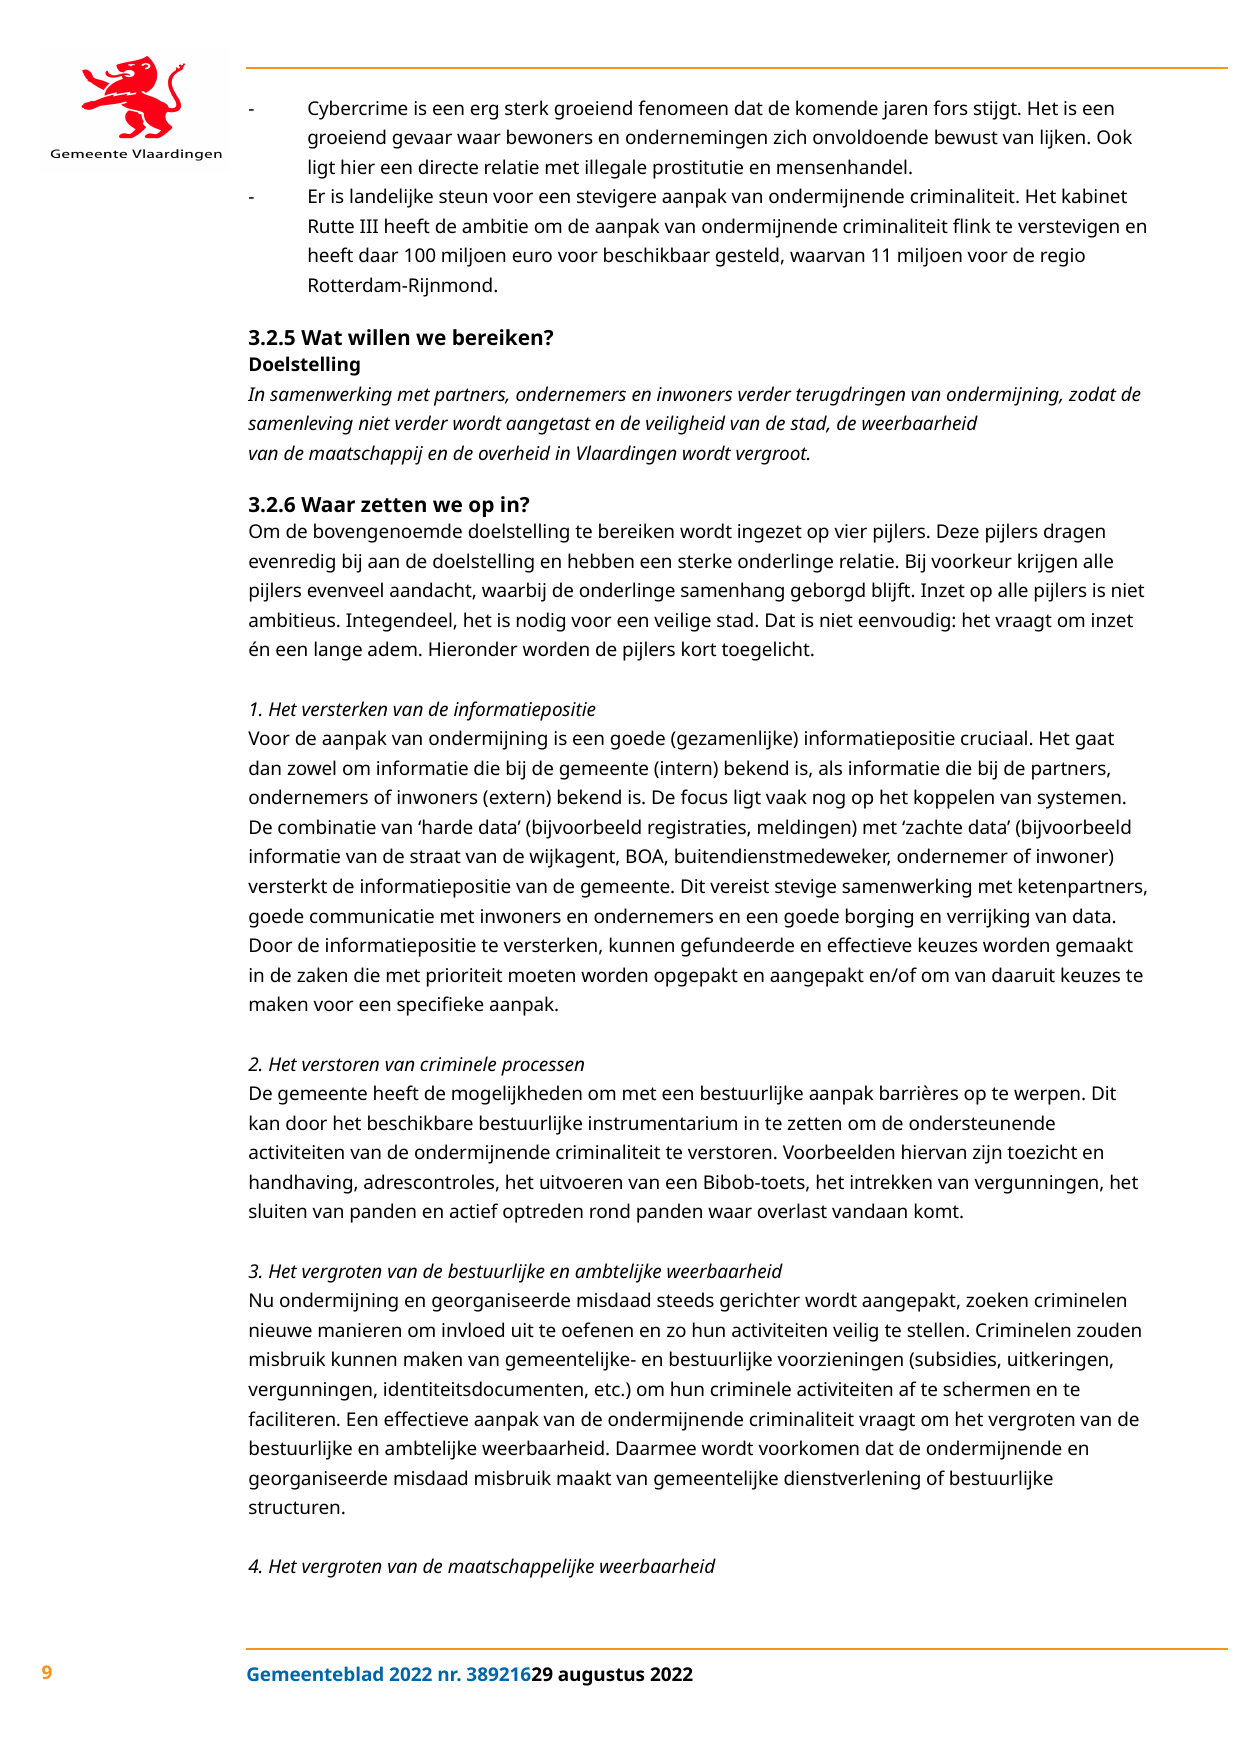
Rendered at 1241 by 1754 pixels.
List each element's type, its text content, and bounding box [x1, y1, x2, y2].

text 3.2.5 Wat willen we bereiken? [248, 323, 1152, 351]
text 4. Het vergroten van de maatschappelijke weerbaarheid [248, 1554, 1152, 1579]
list Er is landelijke steun voor een stevigere aanpak van ondermijnende criminaliteit. Het kabinet Rutte III heeft de ambitie om de aanpak van ondermijnende criminaliteit flink te verstevigen en heeft daar 100 miljoen euro voor beschikbaar gesteld, waarvan 11 miljoen voor de regio Rotterdam-Rijnmond. [248, 183, 1152, 298]
table_header Doelstelling In samenwerking met partners, ondernemers en inwoners verder terugdringen van ondermijning, zodat de samenleving niet verder wordt aangetast en de veiligheid van de stad, de weerbaarheid van de maatschappij en de overheid in Vlaardingen wordt vergroot. [248, 351, 1152, 466]
text Om de bovengenoemde doelstelling te bereiken wordt ingezet op vier pijlers. Deze pijlers dragen evenredig bij aan de doelstelling en hebben een sterke onderlinge relatie. Bij voorkeur krijgen alle pijlers evenveel aandacht, waarbij de onderlinge samenhang geborgd blijft. Inzet op alle pijlers is niet ambitieus. Integendeel, het is nodig voor een veilige stad. Dat is niet eenvoudig: het vraagt om inzet én een lange adem. Hieronder worden de pijlers kort toegelicht. [248, 518, 1152, 662]
text 3.2.6 Waar zetten we op in? [248, 490, 1152, 518]
text Voor de aanpak van ondermijning is een goede (gezamenlijke) informatiepositie cruciaal. Het gaat dan zowel om informatie die bij de gemeente (intern) bekend is, als informatie die bij de partners, ondernemers of inwoners (extern) bekend is. De focus ligt vaak nog op het koppelen van systemen. De combinatie van ‘harde data’ (bijvoorbeeld registraties, meldingen) met ‘zachte data’ (bijvoorbeeld informatie van de straat van de wijkagent, BOA, buitendienstmedeweker, ondernemer of inwoner) versterkt de informatiepositie van de gemeente. Dit vereist stevige samenwerking met ketenpartners, goede communicatie met inwoners en ondernemers en een goede borging en verrijking van data. Door de informatiepositie te versterken, kunnen gefundeerde en effectieve keuzes worden gemaakt in de zaken die met prioriteit moeten worden opgepakt en aangepakt en/of om van daaruit keuzes te maken voor een specifieke aanpak. [248, 725, 1152, 1017]
text De gemeente heeft de mogelijkheden om met een bestuurlijke aanpak barrières op te werpen. Dit kan door het beschikbare bestuurlijke instrumentarium in te zetten om de ondersteunende activiteiten van de ondermijnende criminaliteit te verstoren. Voorbeelden hiervan zijn toezicht en handhaving, adrescontroles, het uitvoeren van een Bibob-toets, het intrekken van vergunningen, het sluiten van panden en actief optreden rond panden waar overlast vandaan komt. [248, 1080, 1152, 1224]
picture [41, 47, 231, 172]
text Nu ondermijning en georganiseerde misdaad steeds gerichter wordt aangepakt, zoeken criminelen nieuwe manieren om invloed uit te oefenen en zo hun activiteiten veilig te stellen. Criminelen zouden misbruik kunnen maken van gemeentelijke- en bestuurlijke voorzieningen (subsidies, uitkeringen, vergunningen, identiteitsdocumenten, etc.) om hun criminele activiteiten af te schermen en te faciliteren. Een effectieve aanpak van de ondermijnende criminaliteit vraagt om het vergroten van de bestuurlijke en ambtelijke weerbaarheid. Daarmee wordt voorkomen dat de ondermijnende en georganiseerde misdaad misbruik maakt van gemeentelijke dienstverlening of bestuurlijke structuren. [248, 1287, 1152, 1520]
text 3. Het vergroten van de bestuurlijke en ambtelijke weerbaarheid [248, 1258, 1152, 1283]
text 1. Het versterken van de informatiepositie [248, 696, 1152, 721]
list Cybercrime is een erg sterk groeiend fenomeen dat de komende jaren fors stijgt. Het is een groeiend gevaar waar bewoners en ondernemingen zich onvoldoende bewust van lijken. Ook ligt hier een directe relatie met illegale prostitutie en mensenhandel. [248, 95, 1152, 180]
text 2. Het verstoren van criminele processen [248, 1051, 1152, 1076]
